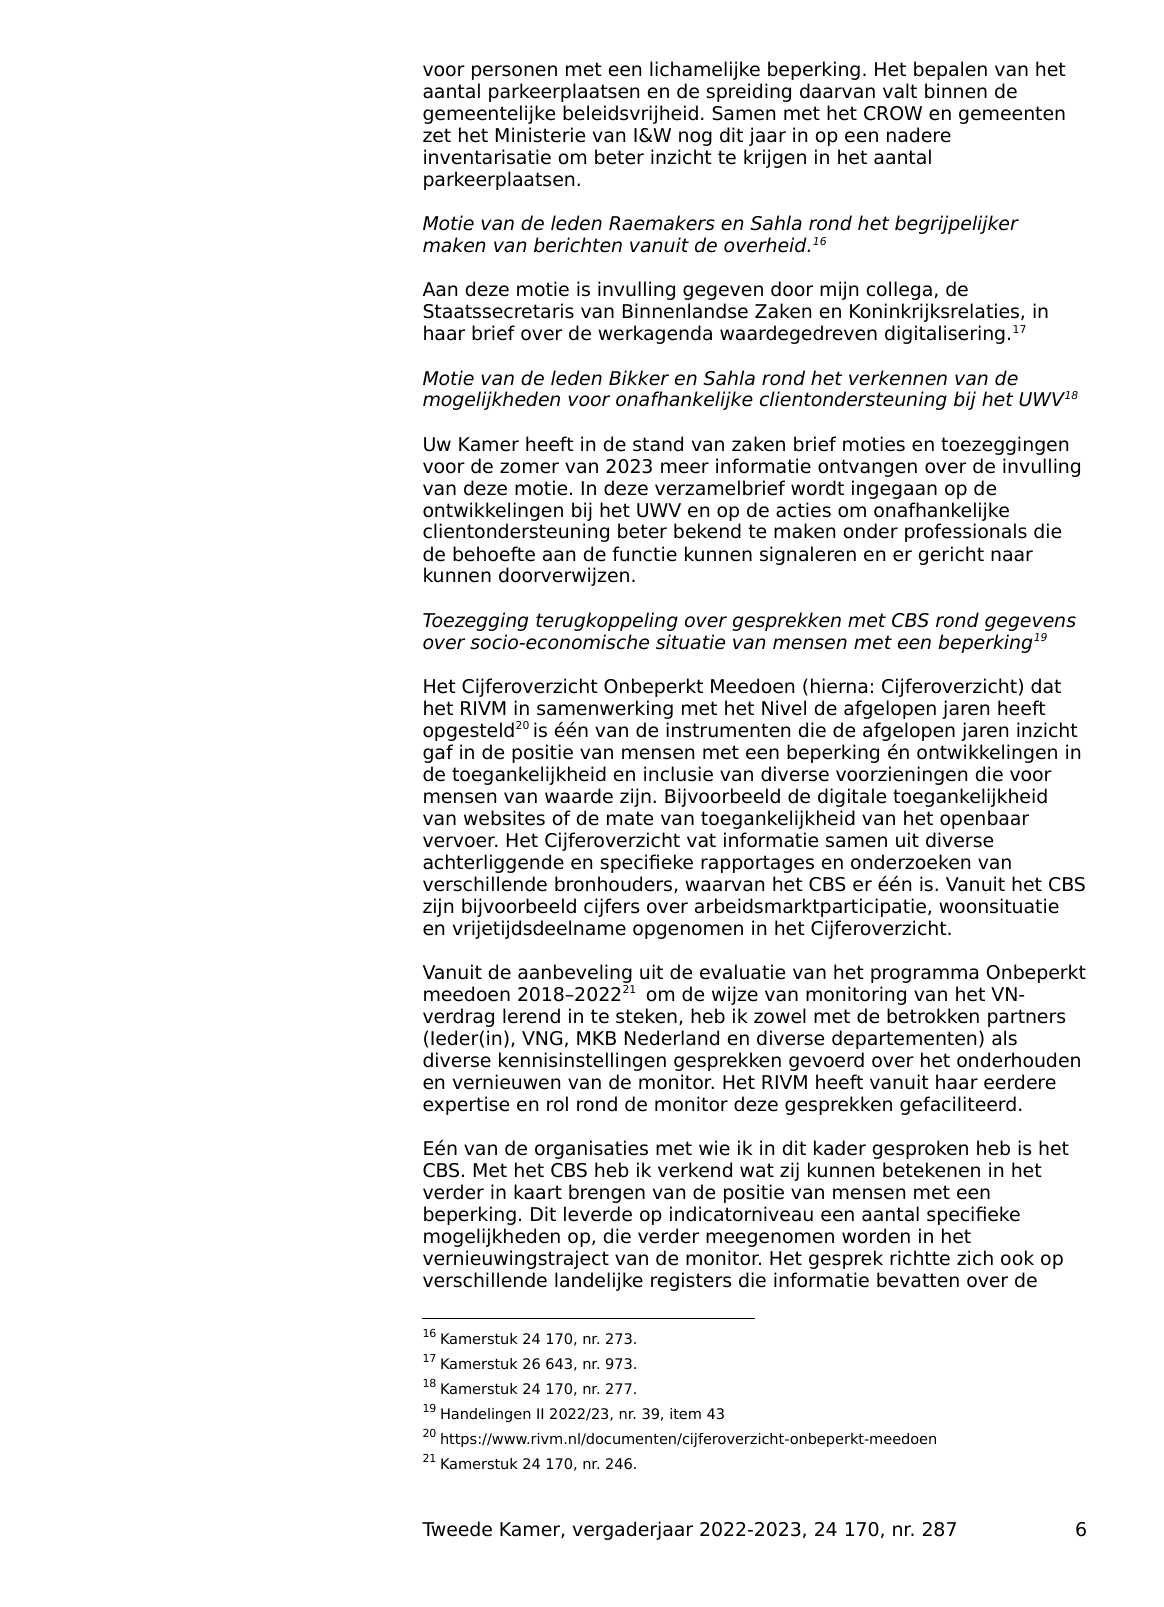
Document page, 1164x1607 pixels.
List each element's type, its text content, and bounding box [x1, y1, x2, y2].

text Handelingen II 2022/23, nr. 39, item 43 [422, 1402, 1087, 1424]
text Kamerstuk 24 170, nr. 246. [422, 1452, 1087, 1474]
subtitle Motie van de leden Bikker en Sahla rond het verkennen van de mogelijkheden voor onafhankelijke clientondersteuning bij het UWV [422, 367, 1087, 411]
text Het Cijferoverzicht Onbeperkt Meedoen (hierna: Cijferoverzicht) dat het RIVM in samenwerking met het Nivel de afgelopen jaren heeft opgesteldis één van de instrumenten die de afgelopen jaren inzicht gaf in de positie van mensen met een beperking én ontwikkelingen in de toegankelijkheid en inclusie van diverse voorzieningen die voor mensen van waarde zijn. Bijvoorbeeld de digitale toegankelijkheid van websites of de mate van toegankelijkheid van het openbaar vervoer. Het Cijferoverzicht vat informatie samen uit diverse achterliggende en specifieke rapportages en onderzoeken van verschillende bronhouders, waarvan het CBS er één is. Vanuit het CBS zijn bijvoorbeeld cijfers over arbeidsmarktparticipatie, woonsituatie en vrijetijdsdeelname opgenomen in het Cijferoverzicht. [422, 676, 1087, 939]
text Aan deze motie is invulling gegeven door mijn collega, de Staatssecretaris van Binnenlandse Zaken en Koninkrijksrelaties, in haar brief over de werkagenda waardegedreven digitalisering. [422, 279, 1087, 345]
text voor personen met een lichamelijke beperking. Het bepalen van het aantal parkeerplaatsen en de spreiding daarvan valt binnen de gemeentelijke beleidsvrijheid. Samen met het CROW en gemeenten zet het Ministerie van I&W nog dit jaar in op een nadere inventarisatie om beter inzicht te krijgen in het aantal parkeerplaatsen. [422, 59, 1087, 191]
text Kamerstuk 24 170, nr. 273. [422, 1327, 1087, 1349]
subtitle Toezegging terugkoppeling over gesprekken met CBS rond gegevens over socio-economische situatie van mensen met een beperking [422, 609, 1087, 653]
text https://www.rivm.nl/documenten/cijferoverzicht-onbeperkt-meedoen [422, 1427, 1087, 1449]
text Kamerstuk 26 643, nr. 973. [422, 1352, 1087, 1374]
text Eén van de organisaties met wie ik in dit kader gesproken heb is het CBS. Met het CBS heb ik verkend wat zij kunnen betekenen in het verder in kaart brengen van de positie van mensen met een beperking. Dit leverde op indicatorniveau een aantal specifieke mogelijkheden op, die verder meegenomen worden in het vernieuwingstraject van de monitor. Het gesprek richtte zich ook op verschillende landelijke registers die informatie bevatten over de [422, 1138, 1087, 1292]
text Kamerstuk 24 170, nr. 277. [422, 1377, 1087, 1399]
subtitle Motie van de leden Raemakers en Sahla rond het begrijpelijker maken van berichten vanuit de overheid. [422, 213, 1087, 257]
text Uw Kamer heeft in de stand van zaken brief moties en toezeggingen voor de zomer van 2023 meer informatie ontvangen over de invulling van deze motie. In deze verzamelbrief wordt ingegaan op de ontwikkelingen bij het UWV en op de acties om onafhankelijke clientondersteuning beter bekend te maken onder professionals die de behoefte aan de functie kunnen signaleren en er gericht naar kunnen doorverwijzen. [422, 433, 1087, 587]
text Vanuit de aanbeveling uit de evaluatie van het programma Onbeperkt meedoen 2018–2022 om de wijze van monitoring van het VN-verdrag lerend in te steken, heb ik zowel met de betrokken partners (Ieder(in), VNG, MKB Nederland en diverse departementen) als diverse kennisinstellingen gesprekken gevoerd over het onderhouden en vernieuwen van de monitor. Het RIVM heeft vanuit haar eerdere expertise en rol rond de monitor deze gesprekken gefaciliteerd. [422, 962, 1087, 1116]
